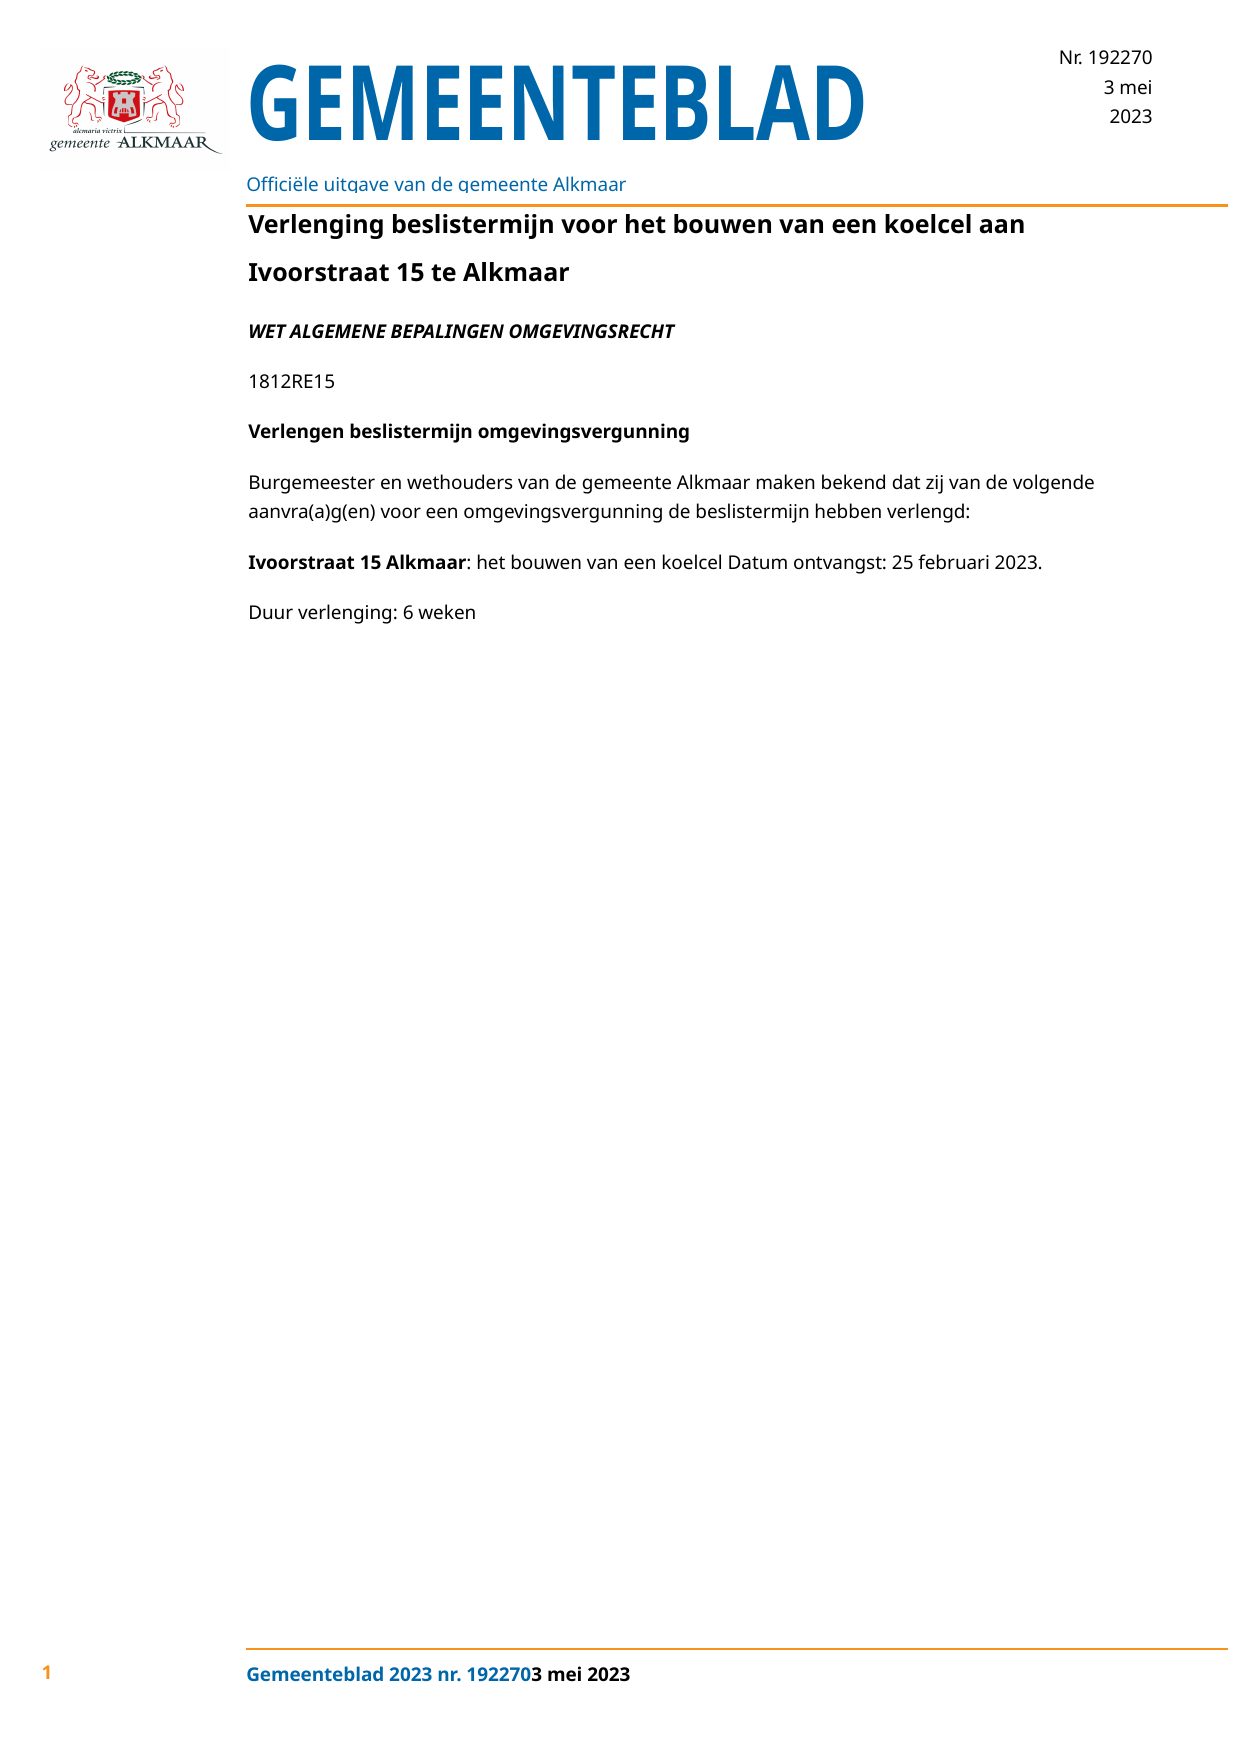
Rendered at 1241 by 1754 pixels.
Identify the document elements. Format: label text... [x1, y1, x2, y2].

picture [41, 47, 231, 172]
text Duur verlenging: 6 weken [248, 599, 1152, 625]
text Ivoorstraat 15 Alkmaar: het bouwen van een koelcel Datum ontvangst: 25 februari 2023. [248, 549, 1152, 575]
text Burgemeester en wethouders van de gemeente Alkmaar maken bekend dat zij van de volgende aanvra(a)g(en) voor een omgevingsvergunning de beslistermijn hebben verlengd: [248, 469, 1152, 524]
text WET ALGEMENE BEPALINGEN OMGEVINGSRECHT [248, 318, 1152, 344]
text Verlengen beslistermijn omgevingsvergunning [248, 419, 1152, 444]
text 1812RE15 [248, 368, 1152, 394]
text Verlenging beslistermijn voor het bouwen van een koelcel aan Ivoorstraat 15 te Alkmaar [248, 207, 1152, 288]
